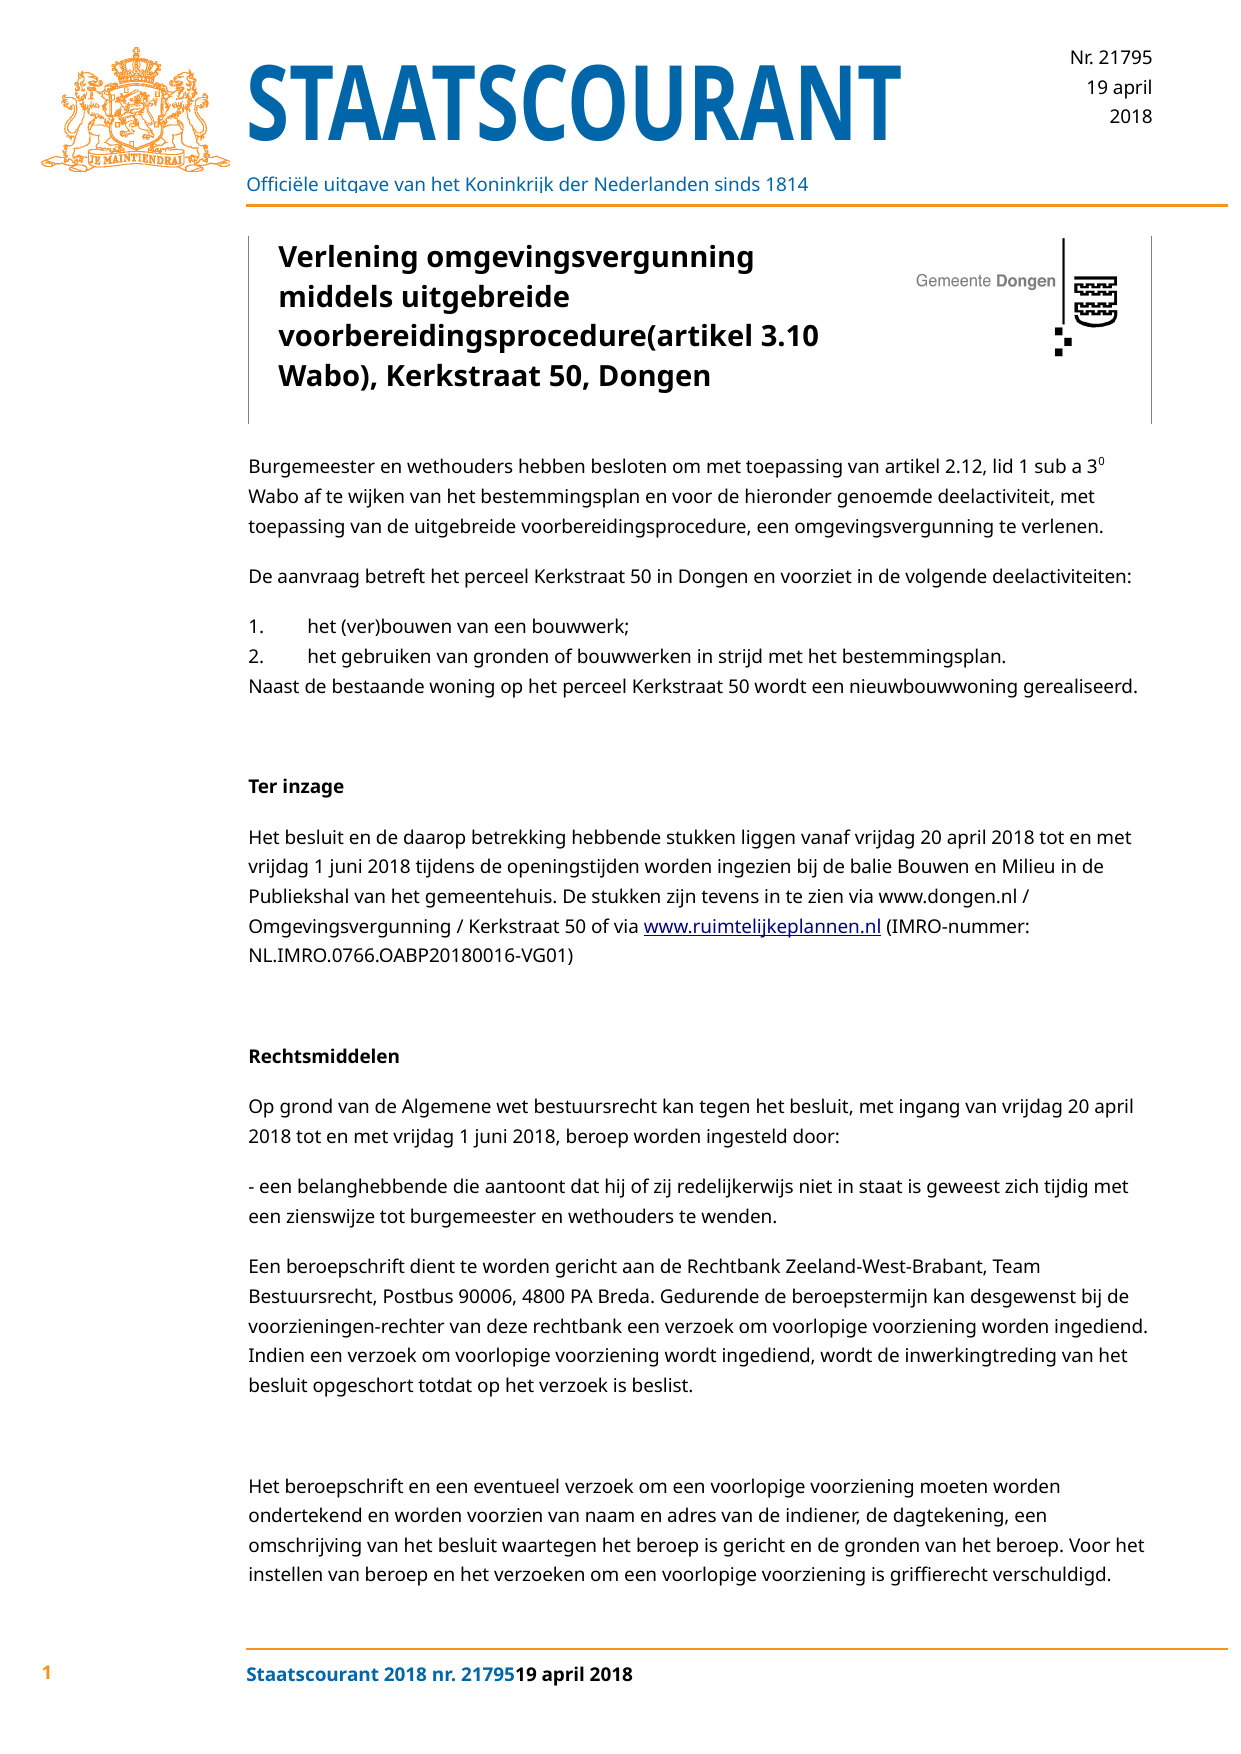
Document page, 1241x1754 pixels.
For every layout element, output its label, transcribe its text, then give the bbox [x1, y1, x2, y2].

text Het besluit en de daarop betrekking hebbende stukken liggen vanaf vrijdag 20 april 2018 tot en met vrijdag 1 juni 2018 tijdens de openingstijden worden ingezien bij de balie Bouwen en Milieu in de Publiekshal van het gemeentehuis. De stukken zijn tevens in te zien via www.dongen.nl / Omgevingsvergunning / Kerkstraat 50 of via www.ruimtelijkeplannen.nl (IMRO-nummer: NL.IMRO.0766.OABP20180016-VG01) [248, 824, 1152, 968]
text Het beroepschrift en een eventueel verzoek om een voorlopige voorziening moeten worden ondertekend en worden voorzien van naam en adres van de indiener, de dagtekening, een omschrijving van het besluit waartegen het beroep is gericht en de gronden van het beroep. Voor het instellen van beroep en het verzoeken om een voorlopige voorziening is griffierecht verschuldigd. [248, 1473, 1152, 1587]
table_header [850, 236, 1151, 424]
text Burgemeester en wethouders hebben besloten om met toepassing van artikel 2.12, lid 1 sub a 30 Wabo af te wijken van het bestemmingsplan en voor de hieronder genoemde deelactiviteit, met toepassing van de uitgebreide voorbereidingsprocedure, een omgevingsvergunning te verlenen. [248, 454, 1152, 538]
text Een beroepschrift dient te worden gericht aan de Rechtbank Zeeland-West-Brabant, Team Bestuursrecht, Postbus 90006, 4800 PA Breda. Gedurende de beroepstermijn kan desgewenst bij de voorzieningen-rechter van deze rechtbank een verzoek om voorlopige voorziening worden ingediend. Indien een verzoek om voorlopige voorziening wordt ingediend, wordt de inwerkingtreding van het besluit opgeschort totdat op het verzoek is beslist. [248, 1254, 1152, 1398]
text - een belanghebbende die aantoont dat hij of zij redelijkerwijs niet in staat is geweest zich tijdig met een zienswijze tot burgemeester en wethouders te wenden. [248, 1174, 1152, 1229]
table_header Verlening omgevingsvergunning middels uitgebreide voorbereidingsprocedure(artikel 3.10 Wabo), Kerkstraat 50, Dongen [249, 236, 850, 424]
list het gebruiken van gronden of bouwwerken in strijd met het bestemmingsplan. [248, 643, 1152, 669]
text Rechtsmiddelen [248, 1043, 1152, 1069]
list het (ver)bouwen van een bouwwerk; [248, 614, 1152, 639]
text Op grond van de Algemene wet bestuursrecht kan tegen het besluit, met ingang van vrijdag 20 april 2018 tot en met vrijdag 1 juni 2018, beroep worden ingesteld door: [248, 1094, 1152, 1149]
text De aanvraag betreft het perceel Kerkstraat 50 in Dongen en voorziet in de volgende deelactiviteiten: [248, 563, 1152, 589]
picture [41, 47, 231, 172]
text Ter inzage [248, 774, 1152, 799]
text Naast de bestaande woning op het perceel Kerkstraat 50 wordt een nieuwbouwwoning gerealiseerd. [248, 673, 1152, 698]
picture [882, 236, 1119, 358]
